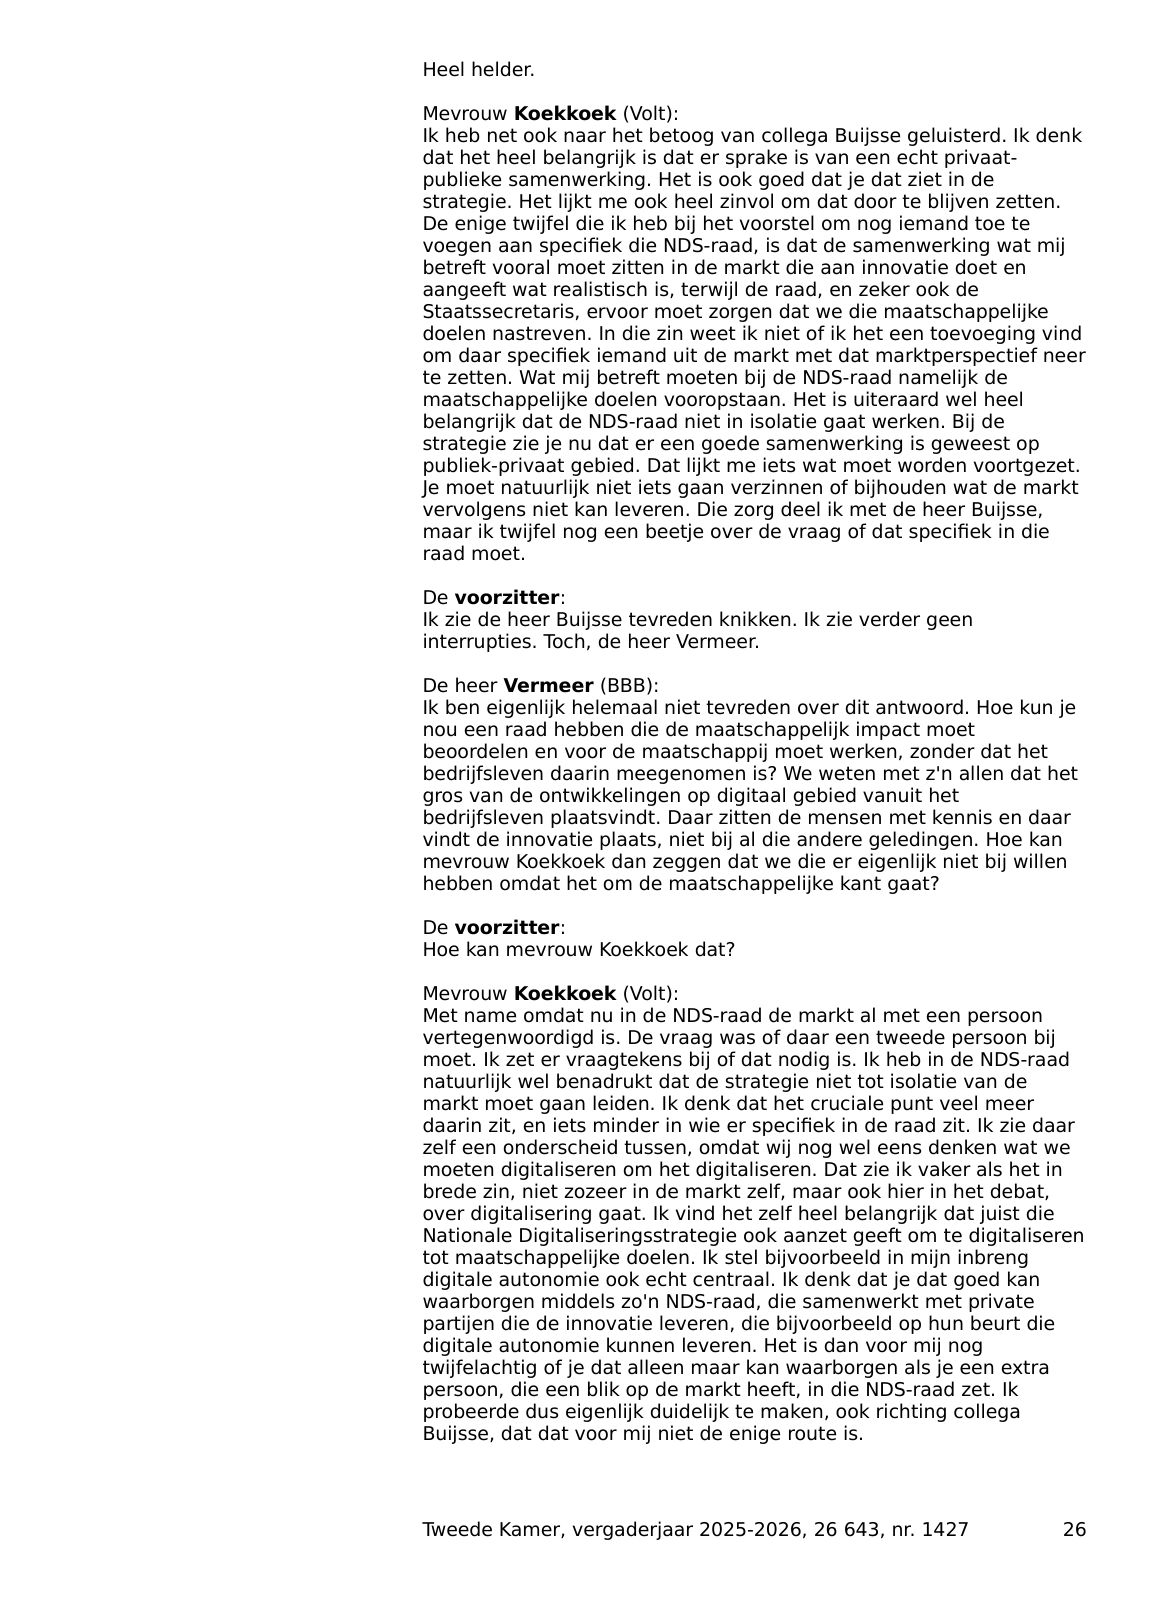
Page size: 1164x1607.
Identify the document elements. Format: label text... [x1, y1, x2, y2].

text De voorzitter: [422, 587, 1087, 609]
text Mevrouw Koekkoek (Volt): [422, 103, 1087, 125]
text Hoe kan mevrouw Koekkoek dat? [422, 939, 1087, 961]
text Met name omdat nu in de NDS-raad de markt al met een persoon vertegenwoordigd is. De vraag was of daar een tweede persoon bij moet. Ik zet er vraagtekens bij of dat nodig is. Ik heb in de NDS-raad natuurlijk wel benadrukt dat de strategie niet tot isolatie van de markt moet gaan leiden. Ik denk dat het cruciale punt veel meer daarin zit, en iets minder in wie er specifiek in de raad zit. Ik zie daar zelf een onderscheid tussen, omdat wij nog wel eens denken wat we moeten digitaliseren om het digitaliseren. Dat zie ik vaker als het in brede zin, niet zozeer in de markt zelf, maar ook hier in het debat, over digitalisering gaat. Ik vind het zelf heel belangrijk dat juist die Nationale Digitaliseringsstrategie ook aanzet geeft om te digitaliseren tot maatschappelijke doelen. Ik stel bijvoorbeeld in mijn inbreng digitale autonomie ook echt centraal. Ik denk dat je dat goed kan waarborgen middels zo'n NDS-raad, die samenwerkt met private partijen die de innovatie leveren, die bijvoorbeeld op hun beurt die digitale autonomie kunnen leveren. Het is dan voor mij nog twijfelachtig of je dat alleen maar kan waarborgen als je een extra persoon, die een blik op de markt heeft, in die NDS-raad zet. Ik probeerde dus eigenlijk duidelijk te maken, ook richting collega Buijsse, dat dat voor mij niet de enige route is. [422, 1005, 1087, 1445]
text Mevrouw Koekkoek (Volt): [422, 983, 1087, 1005]
text Ik heb net ook naar het betoog van collega Buijsse geluisterd. Ik denk dat het heel belangrijk is dat er sprake is van een echt privaat-publieke samenwerking. Het is ook goed dat je dat ziet in de strategie. Het lijkt me ook heel zinvol om dat door te blijven zetten. De enige twijfel die ik heb bij het voorstel om nog iemand toe te voegen aan specifiek die NDS-raad, is dat de samenwerking wat mij betreft vooral moet zitten in de markt die aan innovatie doet en aangeeft wat realistisch is, terwijl de raad, en zeker ook de Staatssecretaris, ervoor moet zorgen dat we die maatschappelijke doelen nastreven. In die zin weet ik niet of ik het een toevoeging vind om daar specifiek iemand uit de markt met dat marktperspectief neer te zetten. Wat mij betreft moeten bij de NDS-raad namelijk de maatschappelijke doelen vooropstaan. Het is uiteraard wel heel belangrijk dat de NDS-raad niet in isolatie gaat werken. Bij de strategie zie je nu dat er een goede samenwerking is geweest op publiek-privaat gebied. Dat lijkt me iets wat moet worden voortgezet. Je moet natuurlijk niet iets gaan verzinnen of bijhouden wat de markt vervolgens niet kan leveren. Die zorg deel ik met de heer Buijsse, maar ik twijfel nog een beetje over de vraag of dat specifiek in die raad moet. [422, 125, 1087, 565]
text Heel helder. [422, 59, 1087, 81]
text Ik zie de heer Buijsse tevreden knikken. Ik zie verder geen interrupties. Toch, de heer Vermeer. [422, 609, 1087, 653]
text De voorzitter: [422, 917, 1087, 939]
text De heer Vermeer (BBB): [422, 675, 1087, 697]
text Ik ben eigenlijk helemaal niet tevreden over dit antwoord. Hoe kun je nou een raad hebben die de maatschappelijk impact moet beoordelen en voor de maatschappij moet werken, zonder dat het bedrijfsleven daarin meegenomen is? We weten met z'n allen dat het gros van de ontwikkelingen op digitaal gebied vanuit het bedrijfsleven plaatsvindt. Daar zitten de mensen met kennis en daar vindt de innovatie plaats, niet bij al die andere geledingen. Hoe kan mevrouw Koekkoek dan zeggen dat we die er eigenlijk niet bij willen hebben omdat het om de maatschappelijke kant gaat? [422, 697, 1087, 895]
